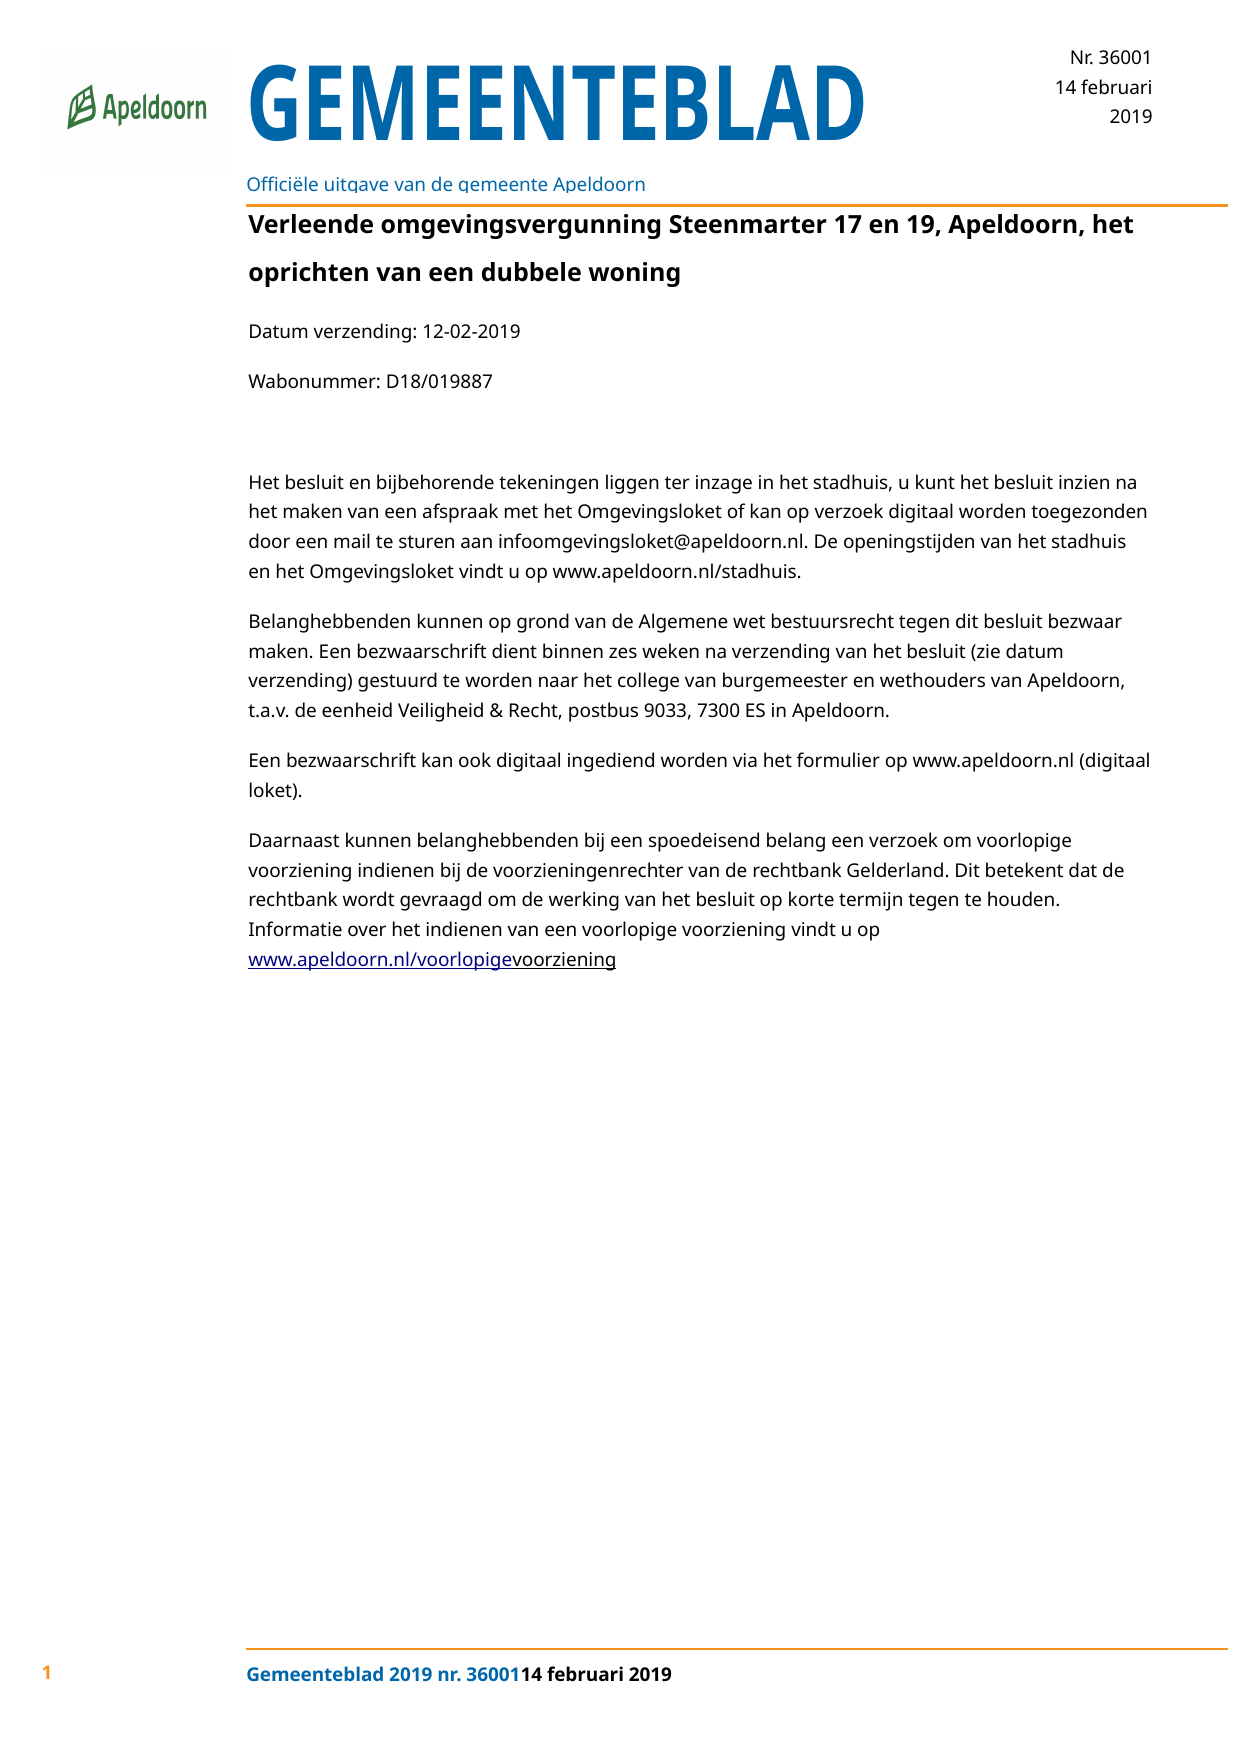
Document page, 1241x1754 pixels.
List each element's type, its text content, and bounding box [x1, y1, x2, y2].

picture [41, 47, 231, 172]
text Verleende omgevingsvergunning Steenmarter 17 en 19, Apeldoorn, het oprichten van een dubbele woning [248, 207, 1152, 288]
text Datum verzending: 12-02-2019 [248, 318, 1152, 344]
text Daarnaast kunnen belanghebbenden bij een spoedeisend belang een verzoek om voorlopige voorziening indienen bij de voorzieningenrechter van de rechtbank Gelderland. Dit betekent dat de rechtbank wordt gevraagd om de werking van het besluit op korte termijn tegen te houden. Informatie over het indienen van een voorlopige voorziening vindt u op www.apeldoorn.nl/voorlopigevoorziening [248, 827, 1152, 972]
text Een bezwaarschrift kan ook digitaal ingediend worden via het formulier op www.apeldoorn.nl (digitaal loket). [248, 747, 1152, 803]
text Het besluit en bijbehorende tekeningen liggen ter inzage in het stadhuis, u kunt het besluit inzien na het maken van een afspraak met het Omgevingsloket of kan op verzoek digitaal worden toegezonden door een mail te sturen aan infoomgevingsloket@apeldoorn.nl. De openingstijden van het stadhuis en het Omgevingsloket vindt u op www.apeldoorn.nl/stadhuis. [248, 469, 1152, 584]
text Belanghebbenden kunnen op grond van de Algemene wet bestuursrecht tegen dit besluit bezwaar maken. Een bezwaarschrift dient binnen zes weken na verzending van het besluit (zie datum verzending) gestuurd te worden naar het college van burgemeester en wethouders van Apeldoorn, t.a.v. de eenheid Veiligheid & Recht, postbus 9033, 7300 ES in Apeldoorn. [248, 608, 1152, 723]
text Wabonummer: D18/019887 [248, 368, 1152, 394]
